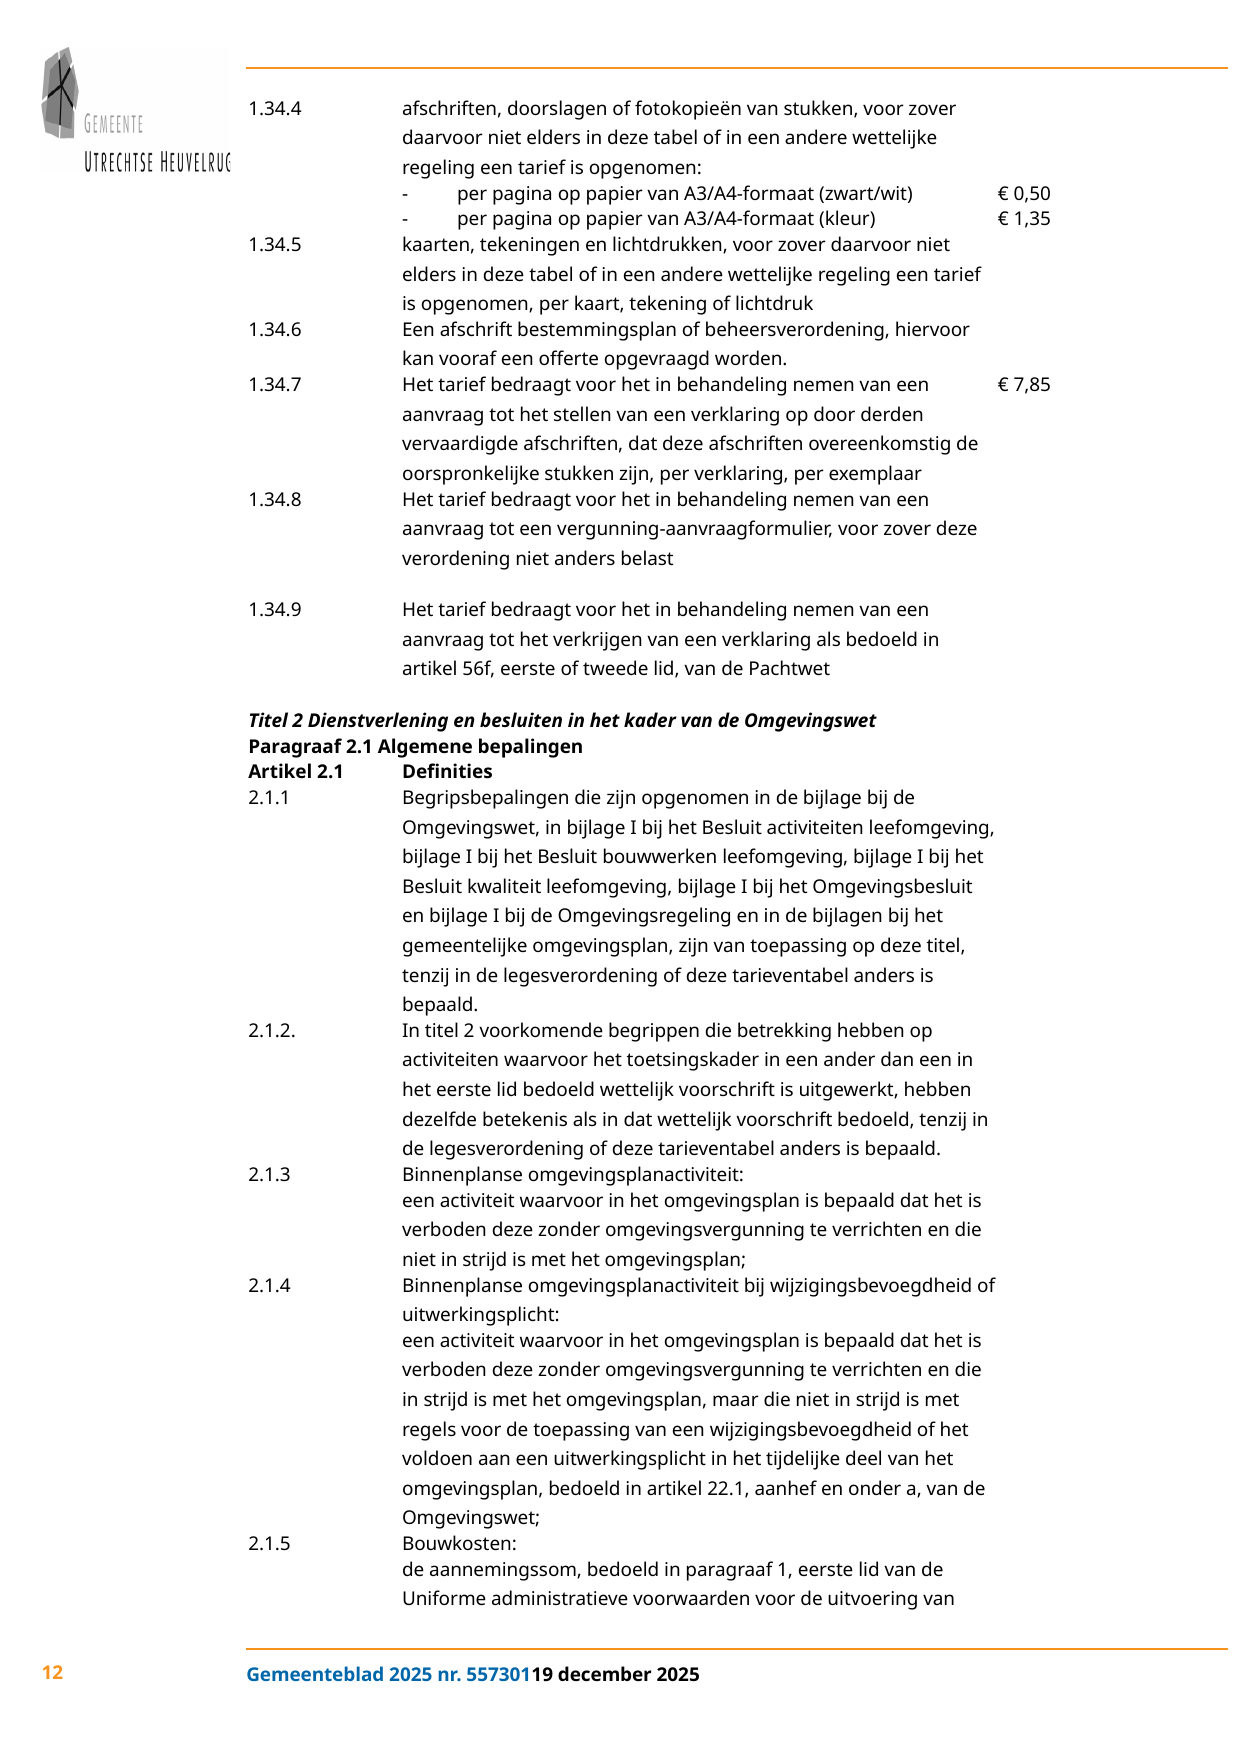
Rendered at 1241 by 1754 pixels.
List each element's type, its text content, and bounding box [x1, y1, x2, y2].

table_cell 1.34.9 [248, 596, 402, 681]
table_cell In titel 2 voorkomende begrippen die betrekking hebben op activiteiten waarvoor het toetsingskader in een ander dan een in het eerste lid bedoeld wettelijk voorschrift is uitgewerkt, hebben dezelfde betekenis als in dat wettelijk voorschrift bedoeld, tenzij in de legesverordening of deze tarieventabel anders is bepaald. [402, 1017, 998, 1161]
table_cell [998, 316, 1152, 371]
table_cell [998, 1187, 1152, 1272]
table_cell [998, 596, 1152, 681]
table_cell Bouwkosten: [402, 1530, 998, 1556]
table_cell 1.34.4 [248, 95, 402, 180]
table_cell 2.1.1 [248, 784, 402, 1017]
table_cell Artikel 2.1 [248, 759, 402, 784]
table_cell - per pagina op papier van A3/A4-formaat (zwart/wit) [402, 180, 998, 205]
table_cell [998, 1161, 1152, 1187]
table_cell Het tarief bedraagt voor het in behandeling nemen van een aanvraag tot het verkrijgen van een verklaring als bedoeld in artikel 56f, eerste of tweede lid, van de Pachtwet [402, 596, 998, 681]
table_cell Begripsbepalingen die zijn opgenomen in de bijlage bij de Omgevingswet, in bijlage I bij het Besluit activiteiten leefomgeving, bijlage I bij het Besluit bouwwerken leefomgeving, bijlage I bij het Besluit kwaliteit leefomgeving, bijlage I bij het Omgevingsbesluit en bijlage I bij de Omgevingsregeling en in de bijlagen bij het gemeentelijke omgevingsplan, zijn van toepassing op deze titel, tenzij in de legesverordening of deze tarieventabel anders is bepaald. [402, 784, 998, 1017]
table_cell 1.34.7 [248, 371, 402, 486]
picture [41, 47, 231, 172]
table_cell 2.1.4 [248, 1272, 402, 1327]
table_cell [998, 95, 1152, 180]
table_cell 1.34.8 [248, 486, 402, 571]
table_cell [998, 784, 1152, 1017]
table_cell [402, 571, 998, 596]
table_cell [402, 681, 998, 707]
table_cell 2.1.5 [248, 1530, 402, 1556]
table_cell 1.34.5 [248, 231, 402, 316]
table_cell - per pagina op papier van A3/A4-formaat (kleur) [402, 205, 998, 231]
table_cell [998, 486, 1152, 571]
table_cell [998, 1556, 1152, 1611]
table_cell [998, 681, 1152, 707]
table_cell [248, 1556, 402, 1611]
table_cell € 1,35 [998, 205, 1152, 231]
table_cell afschriften, doorslagen of fotokopieën van stukken, voor zover daarvoor niet elders in deze tabel of in een andere wettelijke regeling een tarief is opgenomen: [402, 95, 998, 180]
table_cell een activiteit waarvoor in het omgevingsplan is bepaald dat het is verboden deze zonder omgevingsvergunning te verrichten en die niet in strijd is met het omgevingsplan; [402, 1187, 998, 1272]
table_cell [998, 1017, 1152, 1161]
table_cell [998, 1272, 1152, 1327]
table_cell [998, 231, 1152, 316]
table_cell [248, 681, 402, 707]
table_cell [248, 1327, 402, 1530]
table_cell [248, 180, 402, 205]
table_cell [998, 759, 1152, 784]
table_cell [998, 1530, 1152, 1556]
table_cell [998, 571, 1152, 596]
table_cell [248, 205, 402, 231]
table_cell [998, 707, 1152, 733]
table_cell kaarten, tekeningen en lichtdrukken, voor zover daarvoor niet elders in deze tabel of in een andere wettelijke regeling een tarief is opgenomen, per kaart, tekening of lichtdruk [402, 231, 998, 316]
table_cell Binnenplanse omgevingsplanactiviteit: [402, 1161, 998, 1187]
table_cell Definities [402, 759, 998, 784]
table_cell Een afschrift bestemmingsplan of beheersverordening, hiervoor kan vooraf een offerte opgevraagd worden. [402, 316, 998, 371]
table_cell Titel 2 Dienstverlening en besluiten in het kader van de Omgevingswet [248, 707, 998, 733]
table_cell 2.1.3 [248, 1161, 402, 1187]
table_cell 2.1.2. [248, 1017, 402, 1161]
table_cell Het tarief bedraagt voor het in behandeling nemen van een aanvraag tot een vergunning-aanvraagformulier, voor zover deze verordening niet anders belast [402, 486, 998, 571]
table_cell Het tarief bedraagt voor het in behandeling nemen van een aanvraag tot het stellen van een verklaring op door derden vervaardigde afschriften, dat deze afschriften overeenkomstig de oorspronkelijke stukken zijn, per verklaring, per exemplaar [402, 371, 998, 486]
table_cell [248, 571, 402, 596]
table_cell de aannemingssom, bedoeld in paragraaf 1, eerste lid van de Uniforme administratieve voorwaarden voor de uitvoering van [402, 1556, 998, 1611]
table_cell € 0,50 [998, 180, 1152, 205]
table_cell 1.34.6 [248, 316, 402, 371]
table_cell [998, 733, 1152, 758]
table_cell [998, 1327, 1152, 1530]
table_cell Binnenplanse omgevingsplanactiviteit bij wijzigingsbevoegdheid of uitwerkingsplicht: [402, 1272, 998, 1327]
table_cell [248, 1187, 402, 1272]
table_cell € 7,85 [998, 371, 1152, 486]
table_cell Paragraaf 2.1 Algemene bepalingen [248, 733, 998, 758]
table_cell een activiteit waarvoor in het omgevingsplan is bepaald dat het is verboden deze zonder omgevingsvergunning te verrichten en die in strijd is met het omgevingsplan, maar die niet in strijd is met regels voor de toepassing van een wijzigingsbevoegdheid of het voldoen aan een uitwerkingsplicht in het tijdelijke deel van het omgevingsplan, bedoeld in artikel 22.1, aanhef en onder a, van de Omgevingswet; [402, 1327, 998, 1530]
